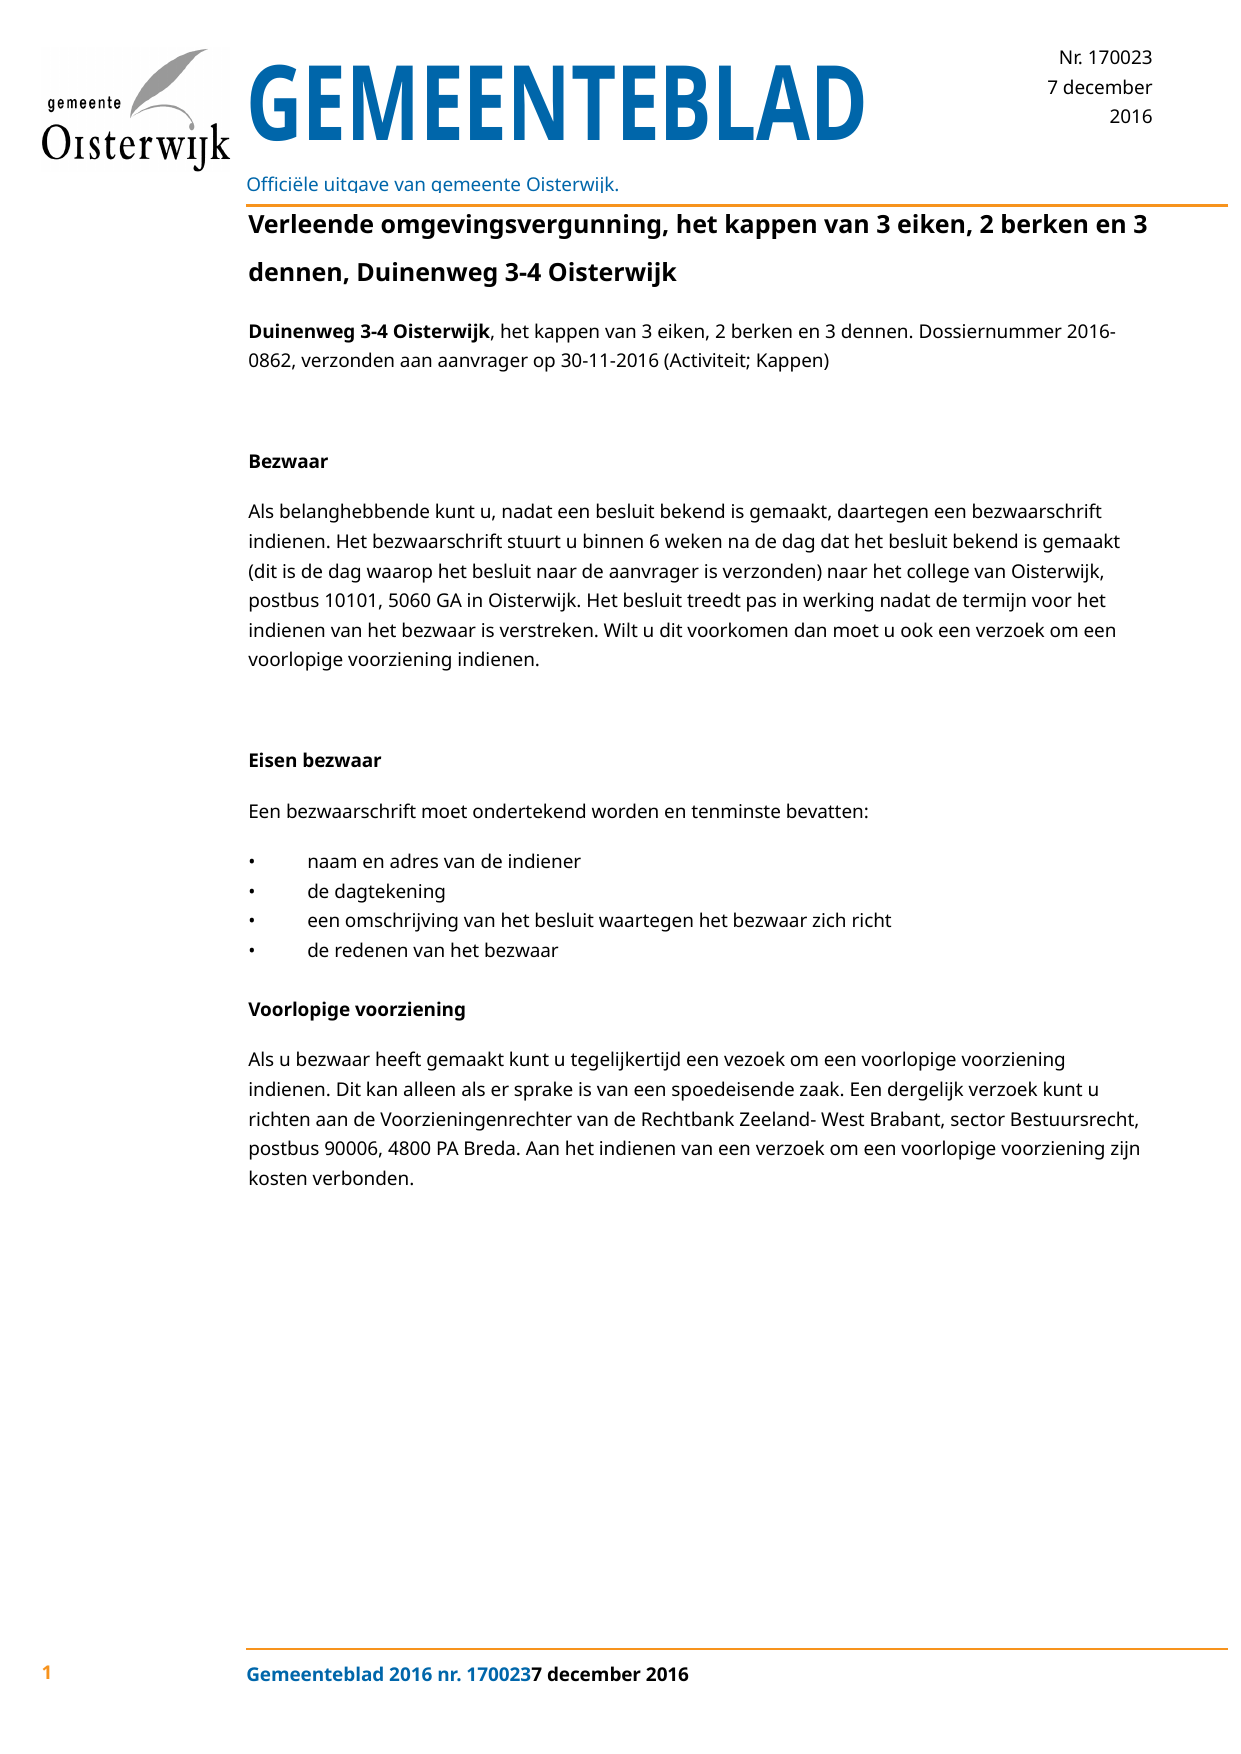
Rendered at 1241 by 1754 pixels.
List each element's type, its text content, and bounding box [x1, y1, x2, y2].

list de redenen van het bezwaar [248, 937, 1152, 963]
text Bezwaar [248, 448, 1152, 474]
text Een bezwaarschrift moet ondertekend worden en tenminste bevatten: [248, 798, 1152, 824]
list naam en adres van de indiener [248, 848, 1152, 874]
picture [41, 47, 231, 172]
text Verleende omgevingsvergunning, het kappen van 3 eiken, 2 berken en 3 dennen, Duinenweg 3-4 Oisterwijk [248, 207, 1152, 288]
text Duinenweg 3-4 Oisterwijk, het kappen van 3 eiken, 2 berken en 3 dennen. Dossiernummer 2016-0862, verzonden aan aanvrager op 30-11-2016 (Activiteit; Kappen) [248, 318, 1152, 373]
text Als u bezwaar heeft gemaakt kunt u tegelijkertijd een vezoek om een voorlopige voorziening indienen. Dit kan alleen als er sprake is van een spoedeisende zaak. Een dergelijk verzoek kunt u richten aan de Voorzieningenrechter van de Rechtbank Zeeland- West Brabant, sector Bestuursrecht, postbus 90006, 4800 PA Breda. Aan het indienen van een verzoek om een voorlopige voorziening zijn kosten verbonden. [248, 1047, 1152, 1191]
list de dagtekening [248, 878, 1152, 904]
text Voorlopige voorziening [248, 996, 1152, 1022]
list een omschrijving van het besluit waartegen het bezwaar zich richt [248, 907, 1152, 933]
text Eisen bezwaar [248, 747, 1152, 773]
text Als belanghebbende kunt u, nadat een besluit bekend is gemaakt, daartegen een bezwaarschrift indienen. Het bezwaarschrift stuurt u binnen 6 weken na de dag dat het besluit bekend is gemaakt (dit is de dag waarop het besluit naar de aanvrager is verzonden) naar het college van Oisterwijk, postbus 10101, 5060 GA in Oisterwijk. Het besluit treedt pas in werking nadat de termijn voor het indienen van het bezwaar is verstreken. Wilt u dit voorkomen dan moet u ook een verzoek om een voorlopige voorziening indienen. [248, 499, 1152, 672]
